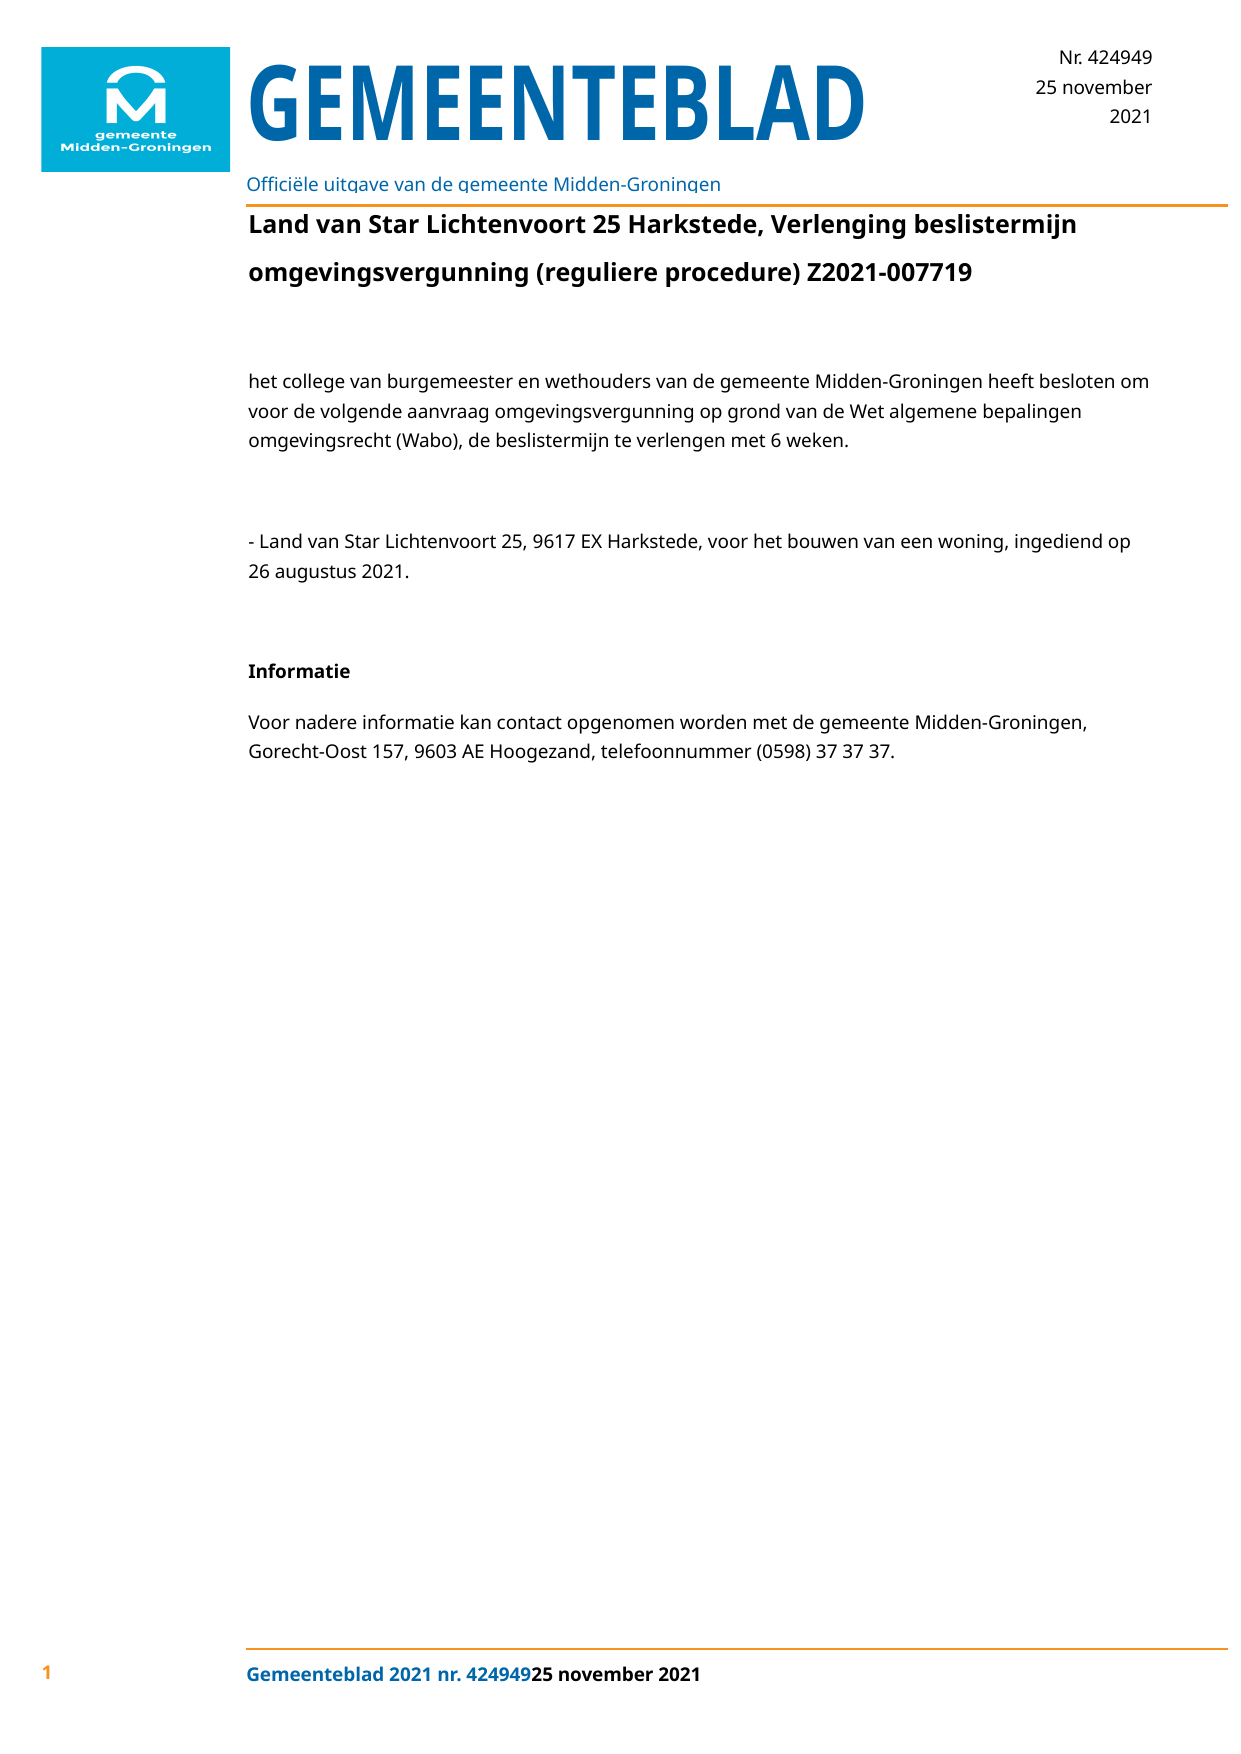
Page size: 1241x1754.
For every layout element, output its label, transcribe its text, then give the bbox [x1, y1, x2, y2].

text Land van Star Lichtenvoort 25 Harkstede, Verlenging beslistermijn omgevingsvergunning (reguliere procedure) Z2021-007719 [248, 207, 1152, 288]
text het college van burgemeester en wethouders van de gemeente Midden-Groningen heeft besloten om voor de volgende aanvraag omgevingsvergunning op grond van de Wet algemene bepalingen omgevingsrecht (Wabo), de beslistermijn te verlengen met 6 weken. [248, 368, 1152, 453]
picture [184, 146, 190, 153]
text Voor nadere informatie kan contact opgenomen worden met de gemeente Midden-Groningen, Gorecht-Oost 157, 9603 AE Hoogezand, telefoonnummer (0598) 37 37 37. [248, 709, 1152, 764]
text - Land van Star Lichtenvoort 25, 9617 EX Harkstede, voor het bouwen van een woning, ingediend op 26 augustus 2021. [248, 528, 1152, 584]
picture [108, 66, 164, 82]
picture [107, 89, 165, 122]
text Informatie [248, 659, 1152, 684]
